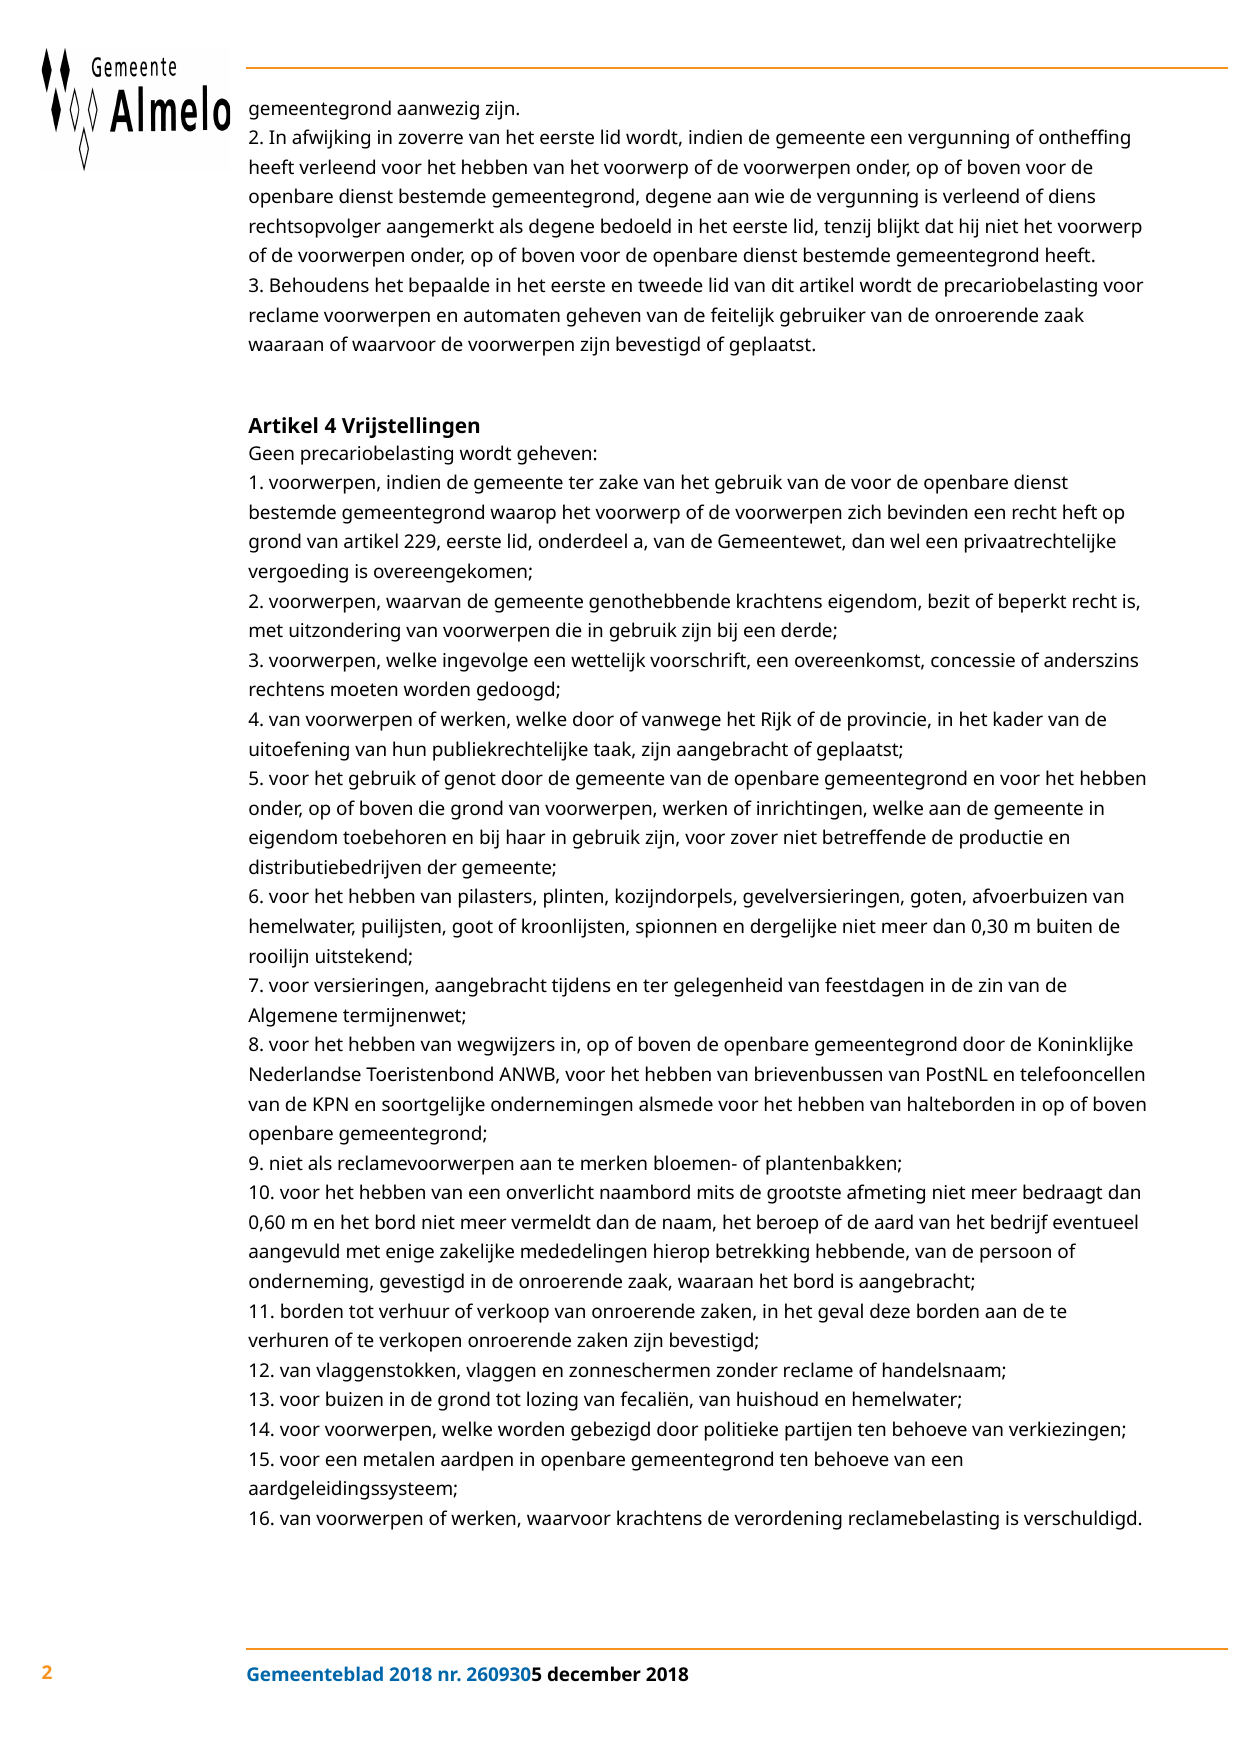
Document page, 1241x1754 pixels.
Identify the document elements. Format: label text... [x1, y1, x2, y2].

text 1. voorwerpen, indien de gemeente ter zake van het gebruik van de voor de openbare dienst bestemde gemeentegrond waarop het voorwerp of de voorwerpen zich bevinden een recht heft op grond van artikel 229, eerste lid, onderdeel a, van de Gemeentewet, dan wel een privaatrechtelijke vergoeding is overeengekomen; [248, 469, 1152, 584]
text 14. voor voorwerpen, welke worden gebezigd door politieke partijen ten behoeve van verkiezingen; [248, 1416, 1152, 1442]
text 8. voor het hebben van wegwijzers in, op of boven de openbare gemeentegrond door de Koninklijke Nederlandse Toeristenbond ANWB, voor het hebben van brievenbussen van PostNL en telefooncellen van de KPN en soortgelijke ondernemingen alsmede voor het hebben van halteborden in op of boven openbare gemeentegrond; [248, 1032, 1152, 1146]
picture [41, 47, 231, 172]
text 3. Behoudens het bepaalde in het eerste en tweede lid van dit artikel wordt de precariobelasting voor reclame voorwerpen en automaten geheven van de feitelijk gebruiker van de onroerende zaak waaraan of waarvoor de voorwerpen zijn bevestigd of geplaatst. [248, 272, 1152, 357]
text 5. voor het gebruik of genot door de gemeente van de openbare gemeentegrond en voor het hebben onder, op of boven die grond van voorwerpen, werken of inrichtingen, welke aan de gemeente in eigendom toebehoren en bij haar in gebruik zijn, voor zover niet betreffende de productie en distributiebedrijven der gemeente; [248, 765, 1152, 880]
text 6. voor het hebben van pilasters, plinten, kozijndorpels, gevelversieringen, goten, afvoerbuizen van hemelwater, puilijsten, goot of kroonlijsten, spionnen en dergelijke niet meer dan 0,30 m buiten de rooilijn uitstekend; [248, 884, 1152, 968]
text 10. voor het hebben van een onverlicht naambord mits de grootste afmeting niet meer bedraagt dan 0,60 m en het bord niet meer vermeldt dan de naam, het beroep of de aard van het bedrijf eventueel aangevuld met enige zakelijke mededelingen hierop betrekking hebbende, van de persoon of onderneming, gevestigd in de onroerende zaak, waaraan het bord is aangebracht; [248, 1179, 1152, 1294]
text 2. In afwijking in zoverre van het eerste lid wordt, indien de gemeente een vergunning of ontheffing heeft verleend voor het hebben van het voorwerp of de voorwerpen onder, op of boven voor de openbare dienst bestemde gemeentegrond, degene aan wie de vergunning is verleend of diens rechtsopvolger aangemerkt als degene bedoeld in het eerste lid, tenzij blijkt dat hij niet het voorwerp of de voorwerpen onder, op of boven voor de openbare dienst bestemde gemeentegrond heeft. [248, 124, 1152, 268]
text 4. van voorwerpen of werken, welke door of vanwege het Rijk of de provincie, in het kader van de uitoefening van hun publiekrechtelijke taak, zijn aangebracht of geplaatst; [248, 706, 1152, 761]
text 7. voor versieringen, aangebracht tijdens en ter gelegenheid van feestdagen in de zin van de Algemene termijnenwet; [248, 972, 1152, 1028]
text 15. voor een metalen aardpen in openbare gemeentegrond ten behoeve van een aardgeleidingssysteem; [248, 1446, 1152, 1501]
text Artikel 4 Vrijstellingen [248, 411, 1152, 440]
text 11. borden tot verhuur of verkoop van onroerende zaken, in het geval deze borden aan de te verhuren of te verkopen onroerende zaken zijn bevestigd; [248, 1298, 1152, 1353]
text 2. voorwerpen, waarvan de gemeente genothebbende krachtens eigendom, bezit of beperkt recht is, met uitzondering van voorwerpen die in gebruik zijn bij een derde; [248, 588, 1152, 643]
text Geen precariobelasting wordt geheven: [248, 440, 1152, 466]
text 12. van vlaggenstokken, vlaggen en zonneschermen zonder reclame of handelsnaam; [248, 1357, 1152, 1383]
text 13. voor buizen in de grond tot lozing van fecaliën, van huishoud en hemelwater; [248, 1387, 1152, 1412]
text 16. van voorwerpen of werken, waarvoor krachtens de verordening reclamebelasting is verschuldigd. [248, 1505, 1152, 1531]
text gemeentegrond aanwezig zijn. [248, 95, 1152, 121]
text 9. niet als reclamevoorwerpen aan te merken bloemen- of plantenbakken; [248, 1150, 1152, 1176]
text 3. voorwerpen, welke ingevolge een wettelijk voorschrift, een overeenkomst, concessie of anderszins rechtens moeten worden gedoogd; [248, 647, 1152, 702]
